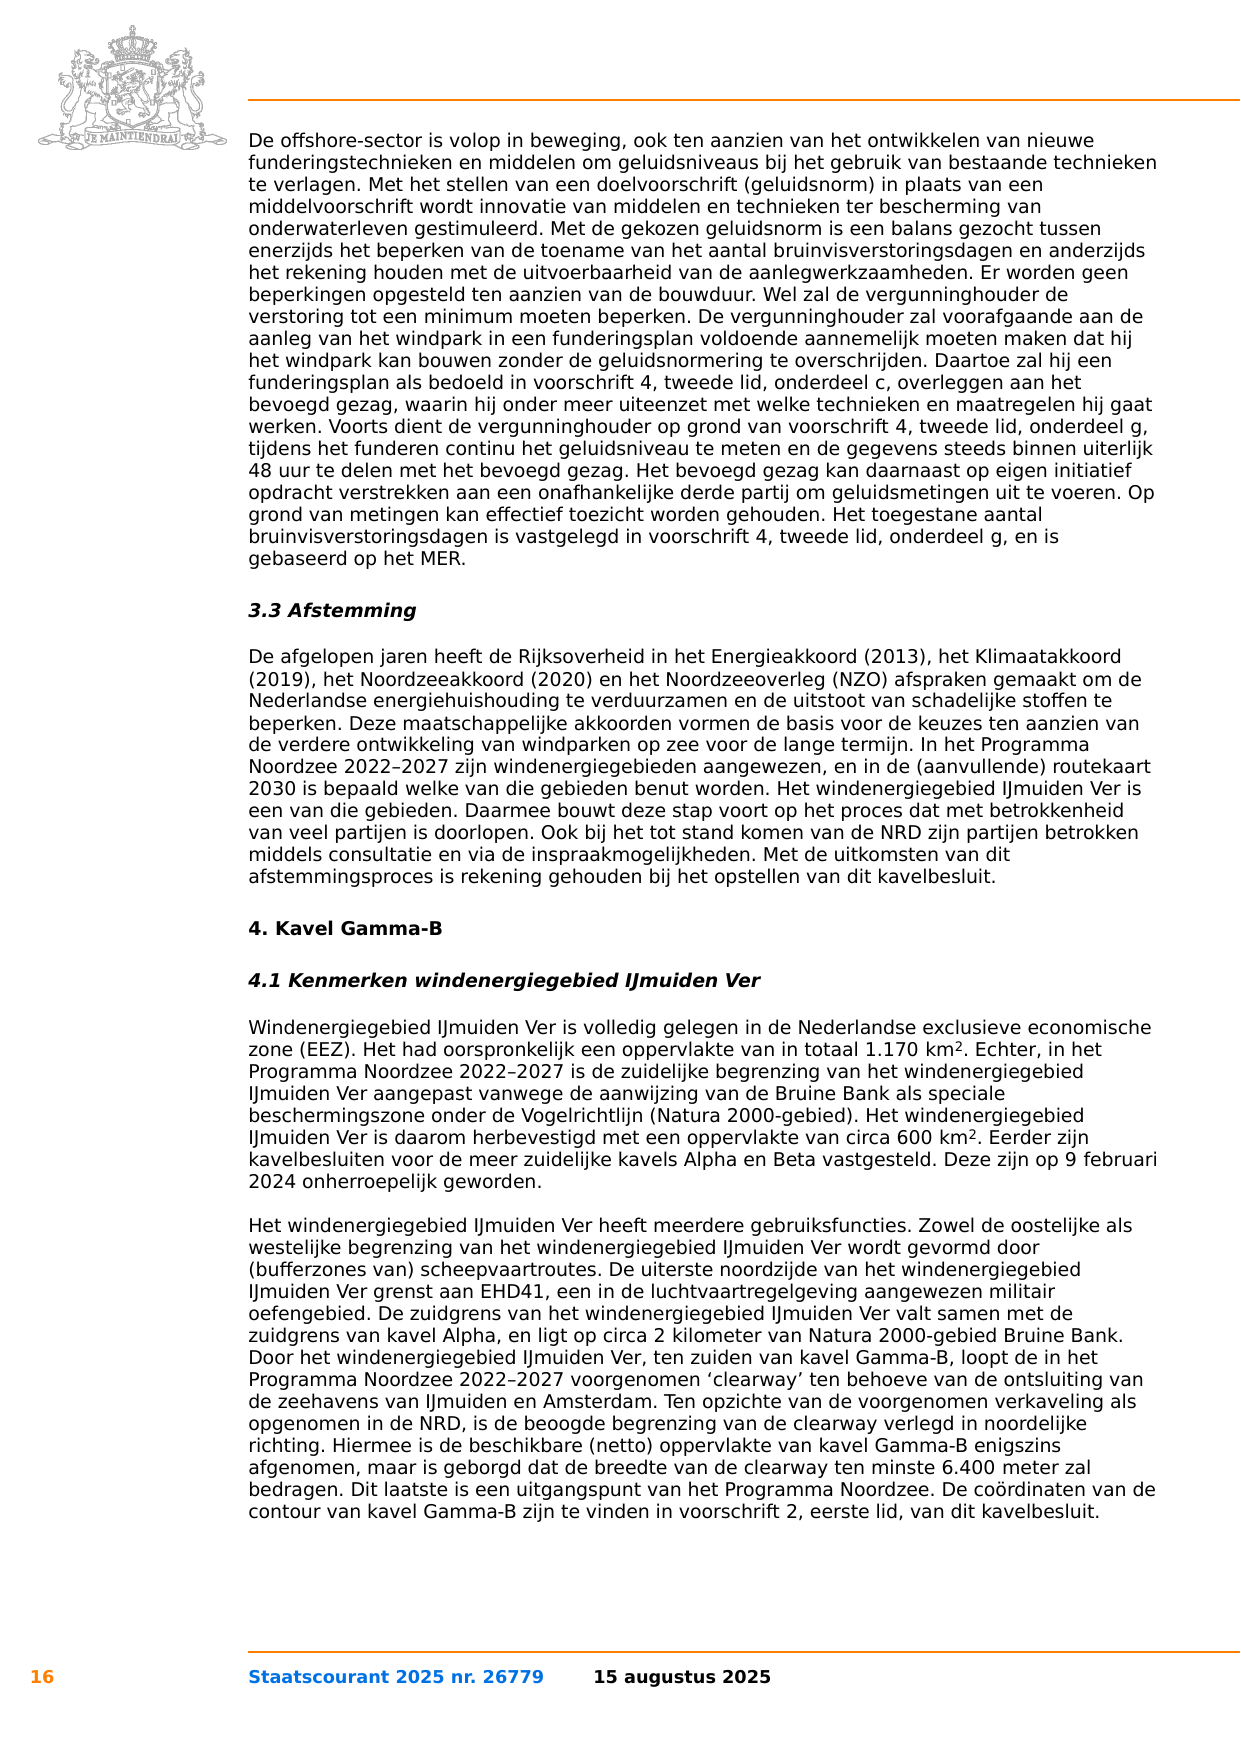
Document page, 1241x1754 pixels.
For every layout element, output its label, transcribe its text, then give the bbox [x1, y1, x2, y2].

text De offshore-sector is volop in beweging, ook ten aanzien van het ontwikkelen van nieuwe funderingstechnieken en middelen om geluidsniveaus bij het gebruik van bestaande technieken te verlagen. Met het stellen van een doelvoorschrift (geluidsnorm) in plaats van een middelvoorschrift wordt innovatie van middelen en technieken ter bescherming van onderwaterleven gestimuleerd. Met de gekozen geluidsnorm is een balans gezocht tussen enerzijds het beperken van de toename van het aantal bruinvisverstoringsdagen en anderzijds het rekening houden met de uitvoerbaarheid van de aanlegwerkzaamheden. Er worden geen beperkingen opgesteld ten aanzien van de bouwduur. Wel zal de vergunninghouder de verstoring tot een minimum moeten beperken. De vergunninghouder zal voorafgaande aan de aanleg van het windpark in een funderingsplan voldoende aannemelijk moeten maken dat hij het windpark kan bouwen zonder de geluidsnormering te overschrijden. Daartoe zal hij een funderingsplan als bedoeld in voorschrift 4, tweede lid, onderdeel c, overleggen aan het bevoegd gezag, waarin hij onder meer uiteenzet met welke technieken en maatregelen hij gaat werken. Voorts dient de vergunninghouder op grond van voorschrift 4, tweede lid, onderdeel g, tijdens het funderen continu het geluidsniveau te meten en de gegevens steeds binnen uiterlijk 48 uur te delen met het bevoegd gezag. Het bevoegd gezag kan daarnaast op eigen initiatief opdracht verstrekken aan een onafhankelijke derde partij om geluidsmetingen uit te voeren. Op grond van metingen kan effectief toezicht worden gehouden. Het toegestane aantal bruinvisverstoringsdagen is vastgelegd in voorschrift 4, tweede lid, onderdeel g, en is gebaseerd op het MER. [248, 130, 1163, 569]
text De afgelopen jaren heeft de Rijksoverheid in het Energieakkoord (2013), het Klimaatakkoord (2019), het Noordzeeakkoord (2020) en het Noordzeeoverleg (NZO) afspraken gemaakt om de Nederlandse energiehuishouding te verduurzamen en de uitstoot van schadelijke stoffen te beperken. Deze maatschappelijke akkoorden vormen de basis voor de keuzes ten aanzien van de verdere ontwikkeling van windparken op zee voor de lange termijn. In het Programma Noordzee 2022–2027 zijn windenergiegebieden aangewezen, en in de (aanvullende) routekaart 2030 is bepaald welke van die gebieden benut worden. Het windenergiegebied IJmuiden Ver is een van die gebieden. Daarmee bouwt deze stap voort op het proces dat met betrokkenheid van veel partijen is doorlopen. Ook bij het tot stand komen van de NRD zijn partijen betrokken middels consultatie en via de inspraakmogelijkheden. Met de uitkomsten van dit afstemmingsproces is rekening gehouden bij het opstellen van dit kavelbesluit. [248, 646, 1163, 888]
text Windenergiegebied IJmuiden Ver is volledig gelegen in de Nederlandse exclusieve economische zone (EEZ). Het had oorspronkelijk een oppervlakte van in totaal 1.170 km2. Echter, in het Programma Noordzee 2022–2027 is de zuidelijke begrenzing van het windenergiegebied IJmuiden Ver aangepast vanwege de aanwijzing van de Bruine Bank als speciale beschermingszone onder de Vogelrichtlijn (Natura 2000-gebied). Het windenergiegebied IJmuiden Ver is daarom herbevestigd met een oppervlakte van circa 600 km2. Eerder zijn kavelbesluiten voor de meer zuidelijke kavels Alpha en Beta vastgesteld. Deze zijn op 9 februari 2024 onherroepelijk geworden. [248, 1017, 1163, 1193]
subtitle 4.1 Kenmerken windenergiegebied IJmuiden Ver [248, 970, 1163, 992]
text Het windenergiegebied IJmuiden Ver heeft meerdere gebruiksfuncties. Zowel de oostelijke als westelijke begrenzing van het windenergiegebied IJmuiden Ver wordt gevormd door (bufferzones van) scheepvaartroutes. De uiterste noordzijde van het windenergiegebied IJmuiden Ver grenst aan EHD41, een in de luchtvaartregelgeving aangewezen militair oefengebied. De zuidgrens van het windenergiegebied IJmuiden Ver valt samen met de zuidgrens van kavel Alpha, en ligt op circa 2 kilometer van Natura 2000-gebied Bruine Bank. Door het windenergiegebied IJmuiden Ver, ten zuiden van kavel Gamma-B, loopt de in het Programma Noordzee 2022–2027 voorgenomen ‘clearway’ ten behoeve van de ontsluiting van de zeehavens van IJmuiden en Amsterdam. Ten opzichte van de voorgenomen verkaveling als opgenomen in de NRD, is de beoogde begrenzing van de clearway verlegd in noordelijke richting. Hiermee is de beschikbare (netto) oppervlakte van kavel Gamma-B enigszins afgenomen, maar is geborgd dat de breedte van de clearway ten minste 6.400 meter zal bedragen. Dit laatste is een uitgangspunt van het Programma Noordzee. De coördinaten van de contour van kavel Gamma-B zijn te vinden in voorschrift 2, eerste lid, van dit kavelbesluit. [248, 1215, 1163, 1523]
picture [38, 25, 227, 150]
subtitle 4. Kavel Gamma-B [248, 918, 1163, 940]
subtitle 3.3 Afstemming [248, 599, 1163, 621]
